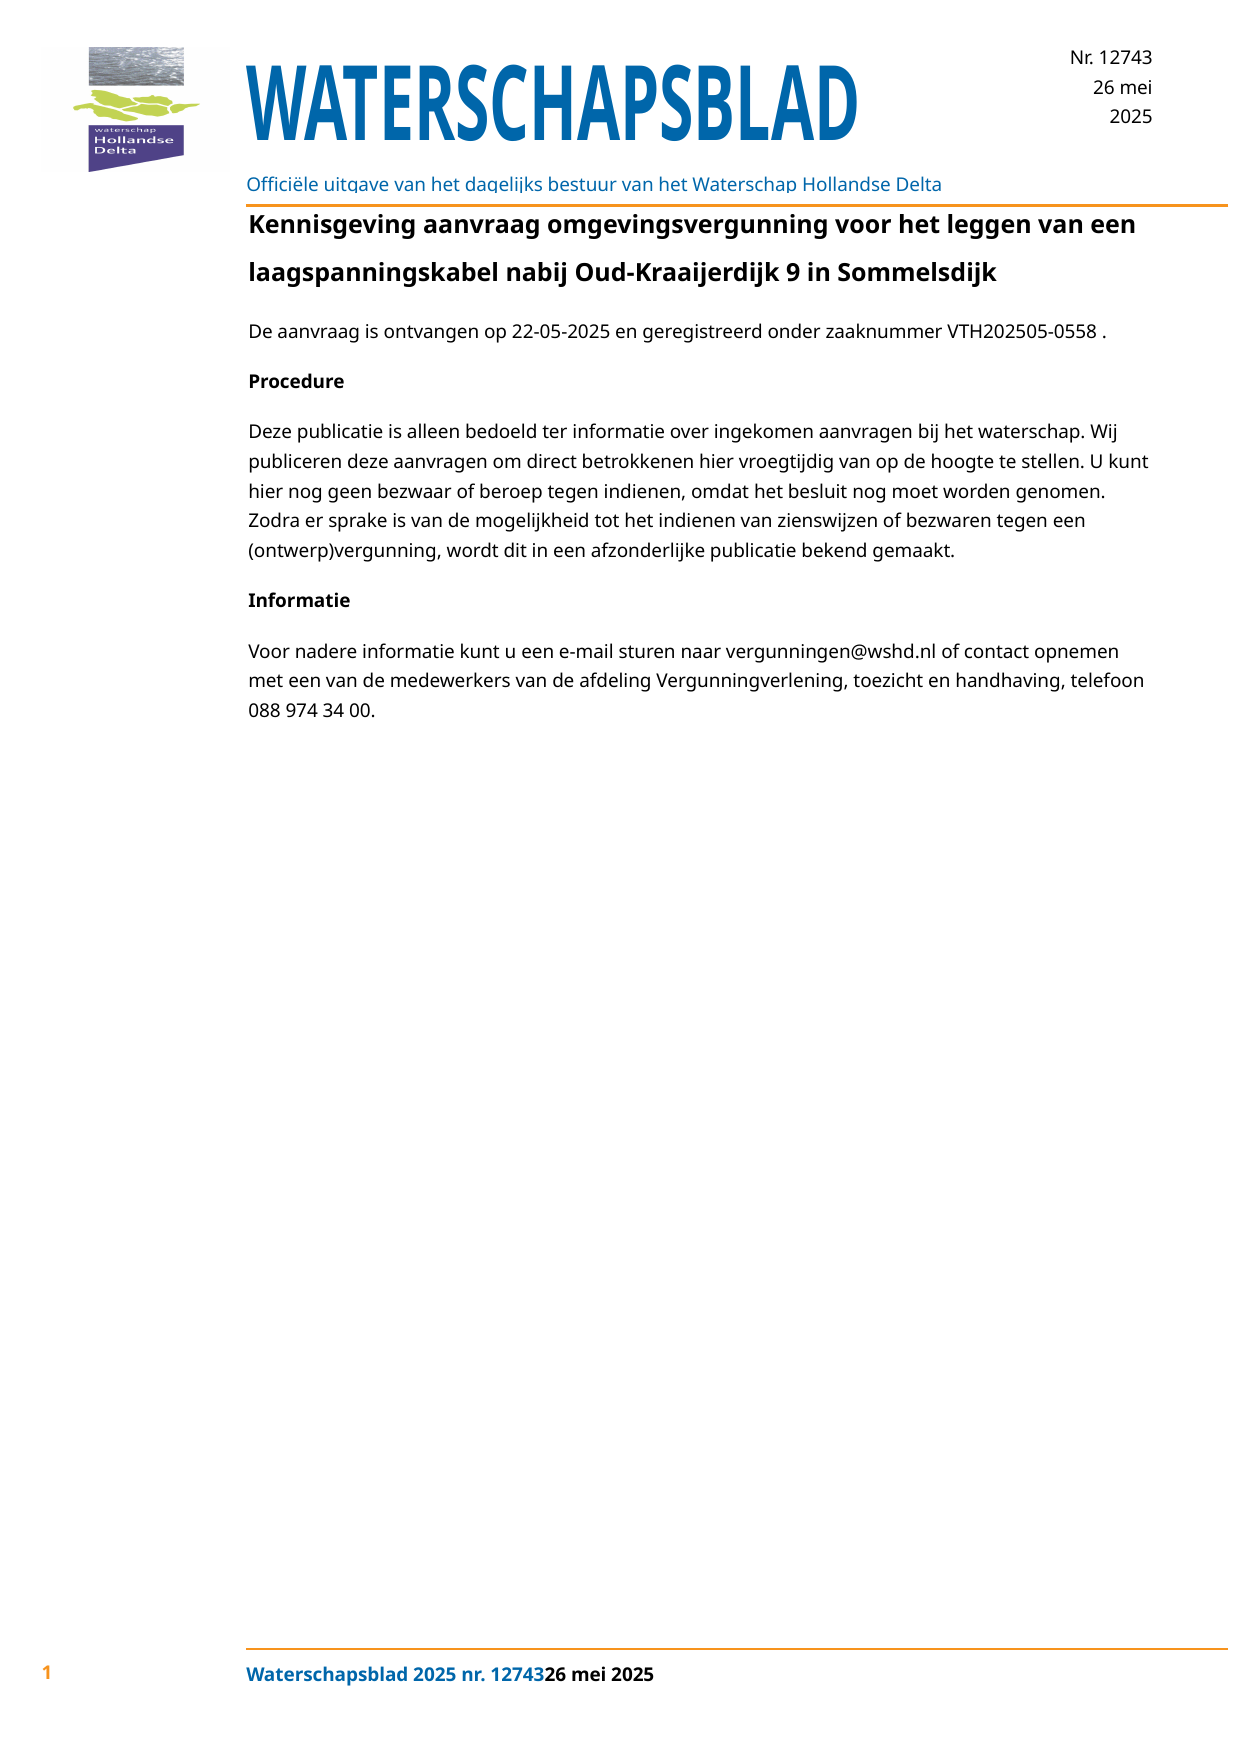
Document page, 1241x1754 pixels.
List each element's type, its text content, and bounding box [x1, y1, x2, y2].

text Voor nadere informatie kunt u een e-mail sturen naar vergunningen@wshd.nl of contact opnemen met een van de medewerkers van de afdeling Vergunningverlening, toezicht en handhaving, telefoon 088 974 34 00. [248, 638, 1152, 723]
text Informatie [248, 587, 1152, 613]
text Kennisgeving aanvraag omgevingsvergunning voor het leggen van een laagspanningskabel nabij Oud-Kraaijerdijk 9 in Sommelsdijk [248, 207, 1152, 288]
text Procedure [248, 368, 1152, 394]
text Deze publicatie is alleen bedoeld ter informatie over ingekomen aanvragen bij het waterschap. Wij publiceren deze aanvragen om direct betrokkenen hier vroegtijdig van op de hoogte te stellen. U kunt hier nog geen bezwaar of beroep tegen indienen, omdat het besluit nog moet worden genomen. Zodra er sprake is van de mogelijkheid tot het indienen van zienswijzen of bezwaren tegen een (ontwerp)vergunning, wordt dit in een afzonderlijke publicatie bekend gemaakt. [248, 419, 1152, 563]
text De aanvraag is ontvangen op 22-05-2025 en geregistreerd onder zaaknummer VTH202505-0558 . [248, 318, 1152, 344]
picture [41, 47, 231, 172]
